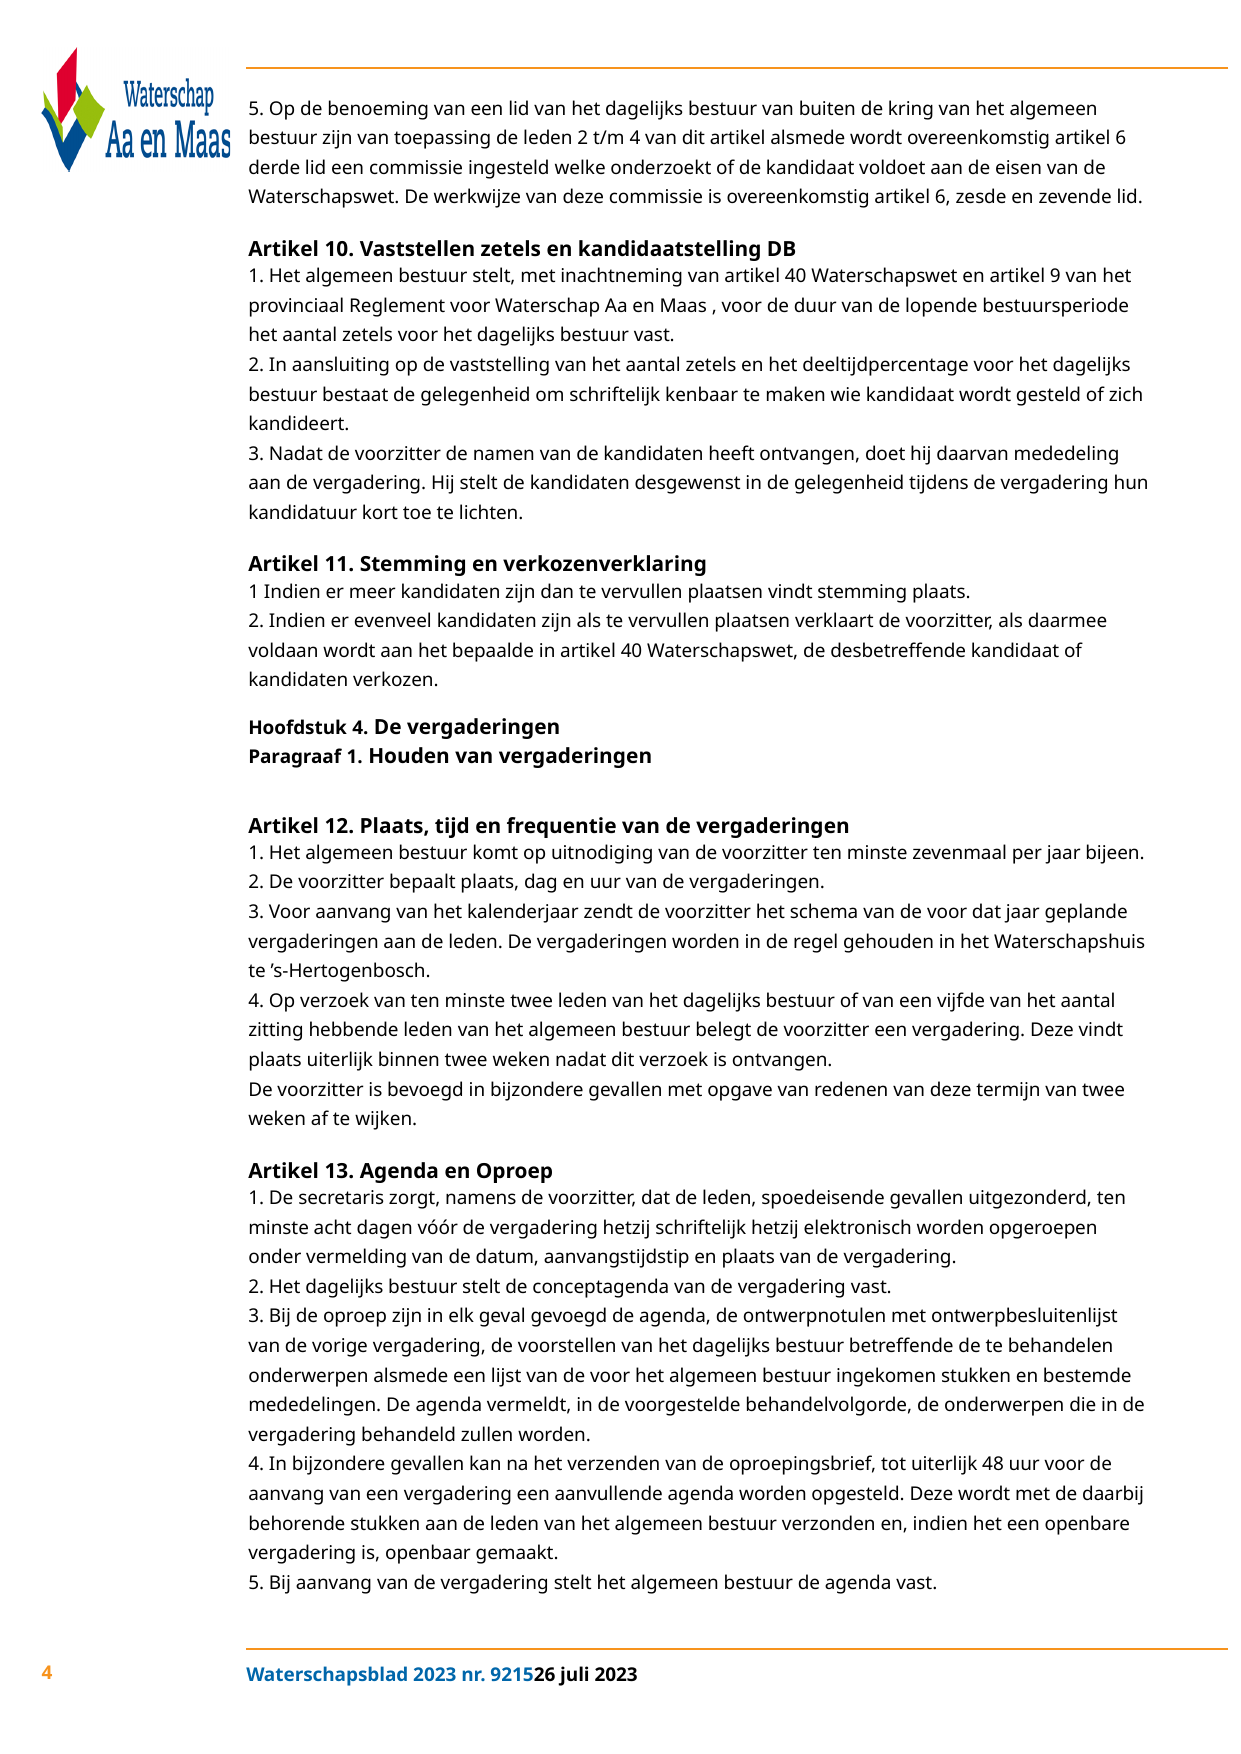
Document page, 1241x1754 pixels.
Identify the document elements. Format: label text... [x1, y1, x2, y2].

text Artikel 11. Stemming en verkozenverklaring [248, 549, 1152, 578]
text 2. In aansluiting op de vaststelling van het aantal zetels en het deeltijdpercentage voor het dagelijks bestuur bestaat de gelegenheid om schriftelijk kenbaar te maken wie kandidaat wordt gesteld of zich kandideert. [248, 351, 1152, 436]
text 2. Het dagelijks bestuur stelt de conceptagenda van de vergadering vast. [248, 1273, 1152, 1299]
text 2. De voorzitter bepaalt plaats, dag en uur van de vergaderingen. [248, 869, 1152, 894]
text 5. Op de benoeming van een lid van het dagelijks bestuur van buiten de kring van het algemeen bestuur zijn van toepassing de leden 2 t/m 4 van dit artikel alsmede wordt overeenkomstig artikel 6 derde lid een commissie ingesteld welke onderzoekt of de kandidaat voldoet aan de eisen van de Waterschapswet. De werkwijze van deze commissie is overeenkomstig artikel 6, zesde en zevende lid. [248, 95, 1152, 209]
text 5. Bij aanvang van de vergadering stelt het algemeen bestuur de agenda vast. [248, 1569, 1152, 1594]
text 2. Indien er evenveel kandidaten zijn als te vervullen plaatsen verklaart de voorzitter, als daarmee voldaan wordt aan het bepaalde in artikel 40 Waterschapswet, de desbetreffende kandidaat of kandidaten verkozen. [248, 607, 1152, 692]
text 4. Op verzoek van ten minste twee leden van het dagelijks bestuur of van een vijfde van het aantal zitting hebbende leden van het algemeen bestuur belegt de voorzitter een vergadering. Deze vindt plaats uiterlijk binnen twee weken nadat dit verzoek is ontvangen. [248, 987, 1152, 1072]
text 3. Voor aanvang van het kalenderjaar zendt de voorzitter het schema van de voor dat jaar geplande vergaderingen aan de leden. De vergaderingen worden in de regel gehouden in het Waterschapshuis te ’s-Hertogenbosch. [248, 898, 1152, 983]
text 1. De secretaris zorgt, namens de voorzitter, dat de leden, spoedeisende gevallen uitgezonderd, ten minste acht dagen vóór de vergadering hetzij schriftelijk hetzij elektronisch worden opgeroepen onder vermelding van de datum, aanvangstijdstip en plaats van de vergadering. [248, 1184, 1152, 1269]
text 1. Het algemeen bestuur komt op uitnodiging van de voorzitter ten minste zevenmaal per jaar bijeen. [248, 839, 1152, 865]
picture [41, 47, 231, 172]
text Hoofdstuk 4. De vergaderingen [248, 712, 1152, 741]
text 3. Nadat de voorzitter de namen van de kandidaten heeft ontvangen, doet hij daarvan mededeling aan de vergadering. Hij stelt de kandidaten desgewenst in de gelegenheid tijdens de vergadering hun kandidatuur kort toe te lichten. [248, 440, 1152, 525]
text 4. In bijzondere gevallen kan na het verzenden van de oproepingsbrief, tot uiterlijk 48 uur voor de aanvang van een vergadering een aanvullende agenda worden opgesteld. Deze wordt met de daarbij behorende stukken aan de leden van het algemeen bestuur verzonden en, indien het een openbare vergadering is, openbaar gemaakt. [248, 1451, 1152, 1565]
text 1. Het algemeen bestuur stelt, met inachtneming van artikel 40 Waterschapswet en artikel 9 van het provinciaal Reglement voor Waterschap Aa en Maas , voor de duur van de lopende bestuursperiode het aantal zetels voor het dagelijks bestuur vast. [248, 262, 1152, 347]
text Artikel 13. Agenda en Oproep [248, 1156, 1152, 1184]
text 3. Bij de oproep zijn in elk geval gevoegd de agenda, de ontwerpnotulen met ontwerpbesluitenlijst van de vorige vergadering, de voorstellen van het dagelijks bestuur betreffende de te behandelen onderwerpen alsmede een lijst van de voor het algemeen bestuur ingekomen stukken en bestemde mededelingen. De agenda vermeldt, in de voorgestelde behandelvolgorde, de onderwerpen die in de vergadering behandeld zullen worden. [248, 1303, 1152, 1447]
text De voorzitter is bevoegd in bijzondere gevallen met opgave van redenen van deze termijn van twee weken af te wijken. [248, 1076, 1152, 1131]
text 1 Indien er meer kandidaten zijn dan te vervullen plaatsen vindt stemming plaats. [248, 578, 1152, 604]
text Artikel 10. Vaststellen zetels en kandidaatstelling DB [248, 234, 1152, 262]
text Paragraaf 1. Houden van vergaderingen [248, 741, 1152, 769]
text Artikel 12. Plaats, tijd en frequentie van de vergaderingen [248, 811, 1152, 839]
